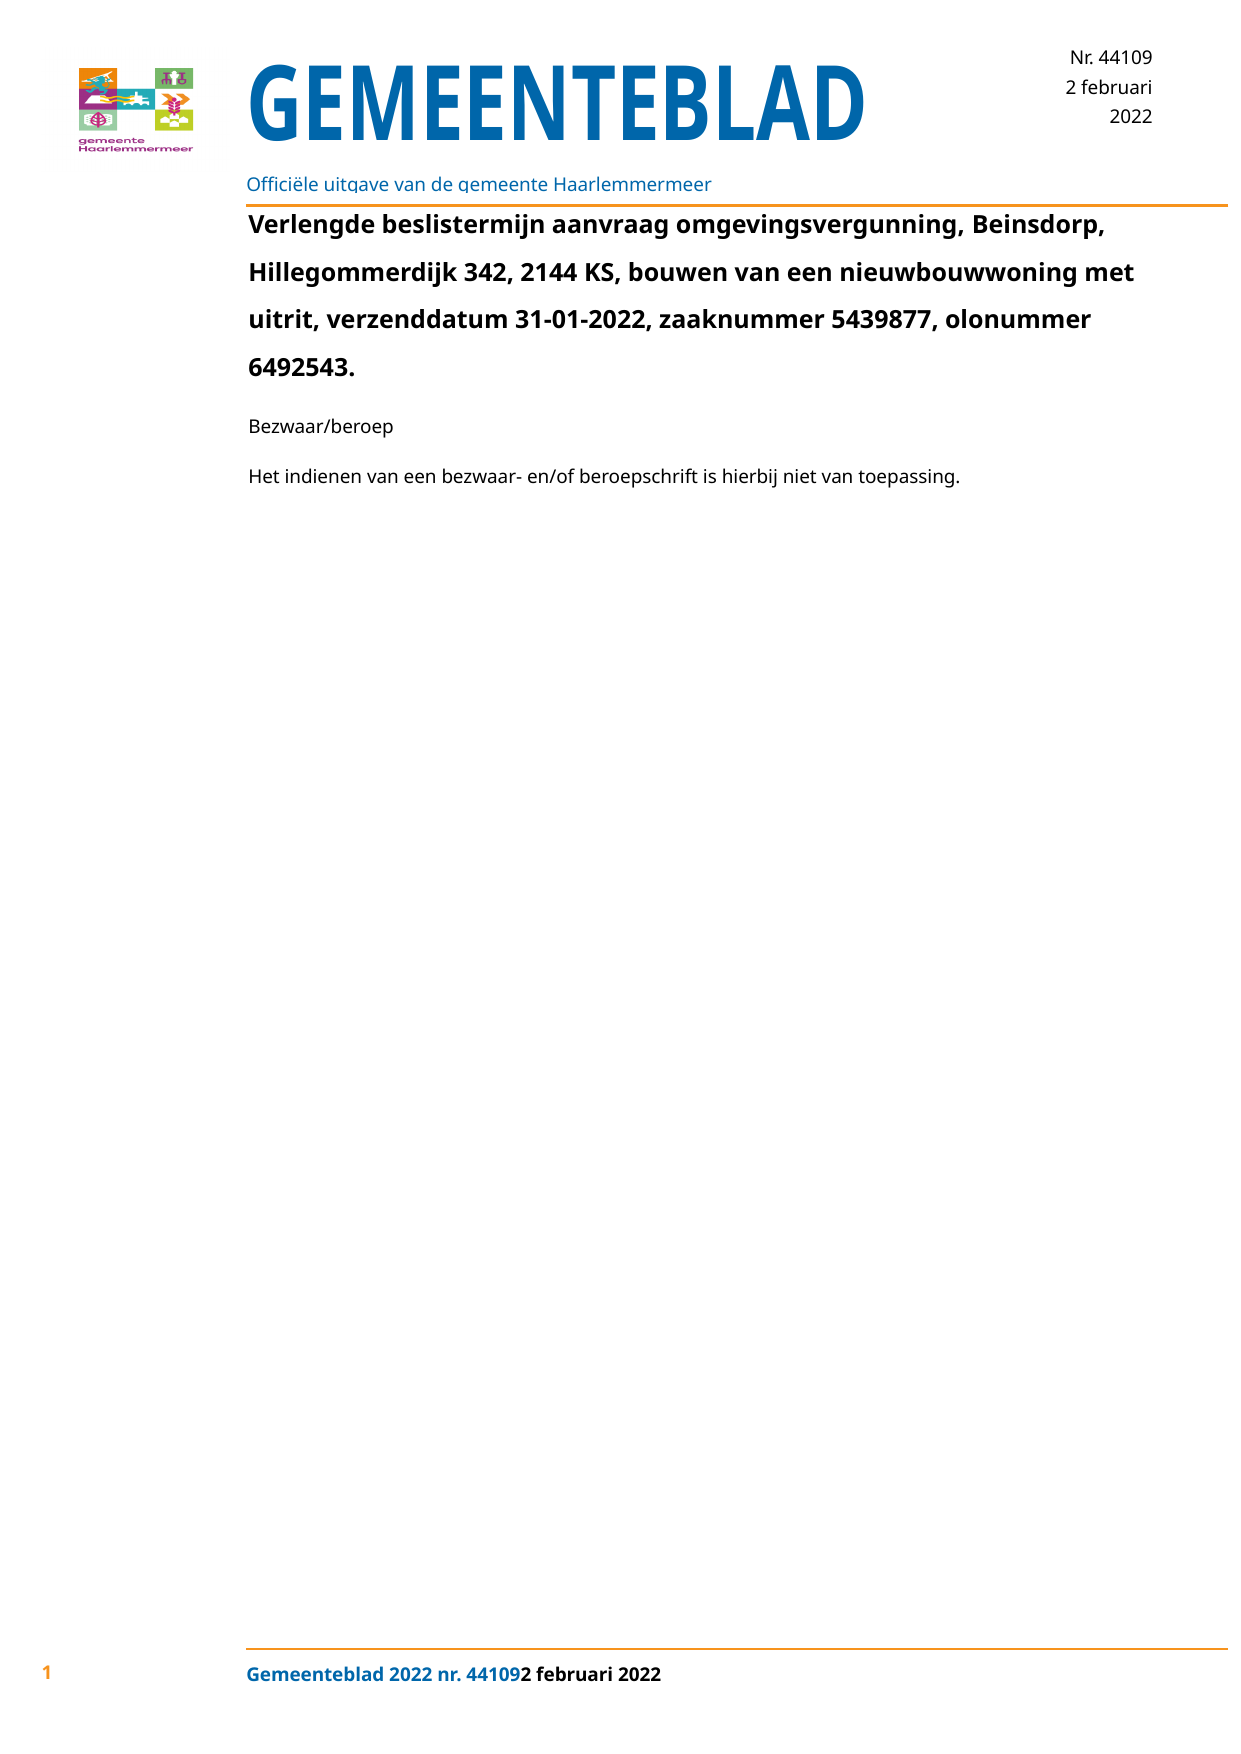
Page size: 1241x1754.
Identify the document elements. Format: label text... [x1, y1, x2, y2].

picture [41, 47, 231, 172]
text Bezwaar/beroep [248, 413, 1152, 439]
text Verlengde beslistermijn aanvraag omgevingsvergunning, Beinsdorp, Hillegommerdijk 342, 2144 KS, bouwen van een nieuwbouwwoning met uitrit, verzenddatum 31-01-2022, zaaknummer 5439877, olonummer 6492543. [248, 207, 1152, 384]
text Het indienen van een bezwaar- en/of beroepschrift is hierbij niet van toepassing. [248, 463, 1152, 489]
